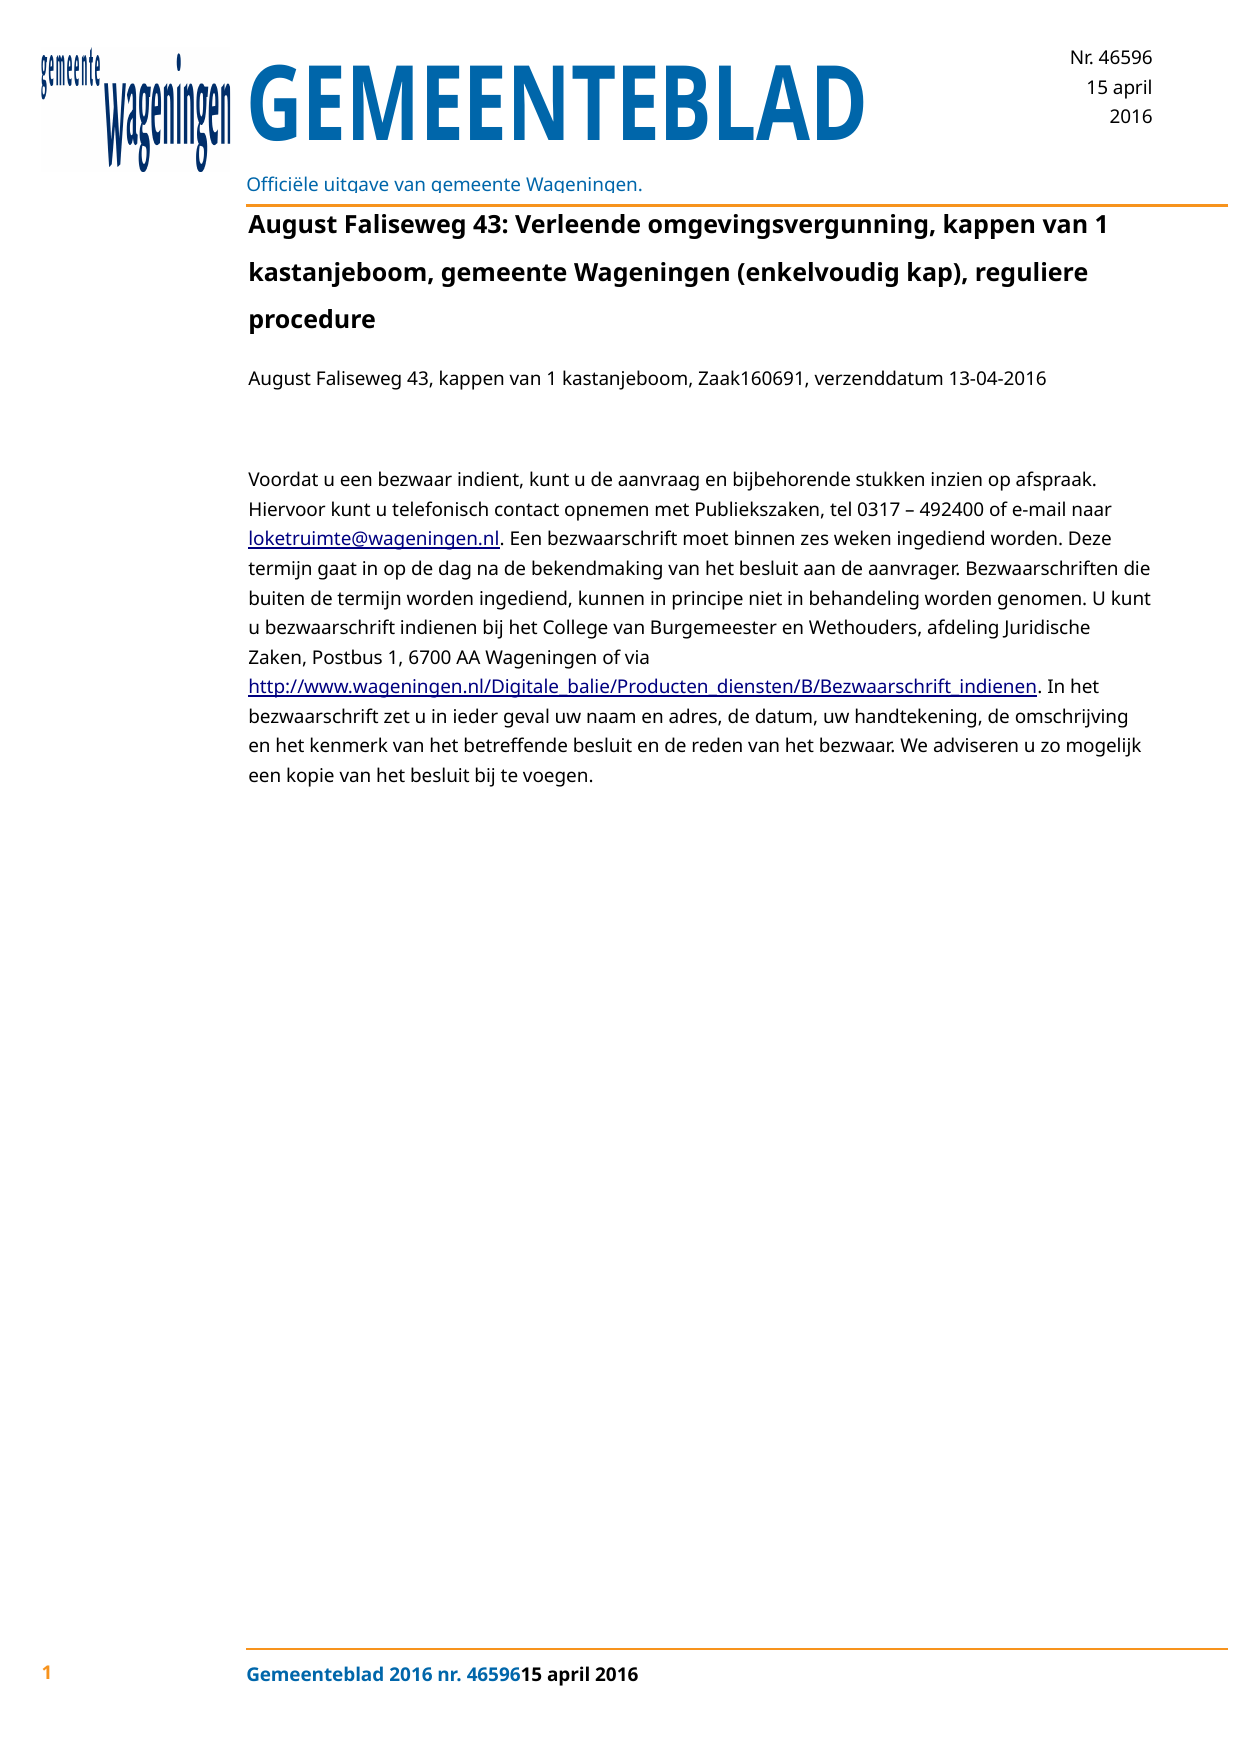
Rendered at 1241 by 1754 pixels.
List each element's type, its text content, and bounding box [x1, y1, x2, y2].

picture [41, 47, 231, 172]
text August Faliseweg 43, kappen van 1 kastanjeboom, Zaak160691, verzenddatum 13-04-2016 [248, 366, 1152, 391]
text August Faliseweg 43: Verleende omgevingsvergunning, kappen van 1 kastanjeboom, gemeente Wageningen (enkelvoudig kap), reguliere procedure [248, 207, 1152, 336]
text Voordat u een bezwaar indient, kunt u de aanvraag en bijbehorende stukken inzien op afspraak. Hiervoor kunt u telefonisch contact opnemen met Publiekszaken, tel 0317 – 492400 of e-mail naar loketruimte@wageningen.nl. Een bezwaarschrift moet binnen zes weken ingediend worden. Deze termijn gaat in op de dag na de bekendmaking van het besluit aan de aanvrager. Bezwaarschriften die buiten de termijn worden ingediend, kunnen in principe niet in behandeling worden genomen. U kunt u bezwaarschrift indienen bij het College van Burgemeester en Wethouders, afdeling Juridische Zaken, Postbus 1, 6700 AA Wageningen of via http://www.wageningen.nl/Digitale_balie/Producten_diensten/B/Bezwaarschrift_indienen. In het bezwaarschrift zet u in ieder geval uw naam en adres, de datum, uw handtekening, de omschrijving en het kenmerk van het betreffende besluit en de reden van het bezwaar. We adviseren u zo mogelijk een kopie van het besluit bij te voegen. [248, 466, 1152, 788]
